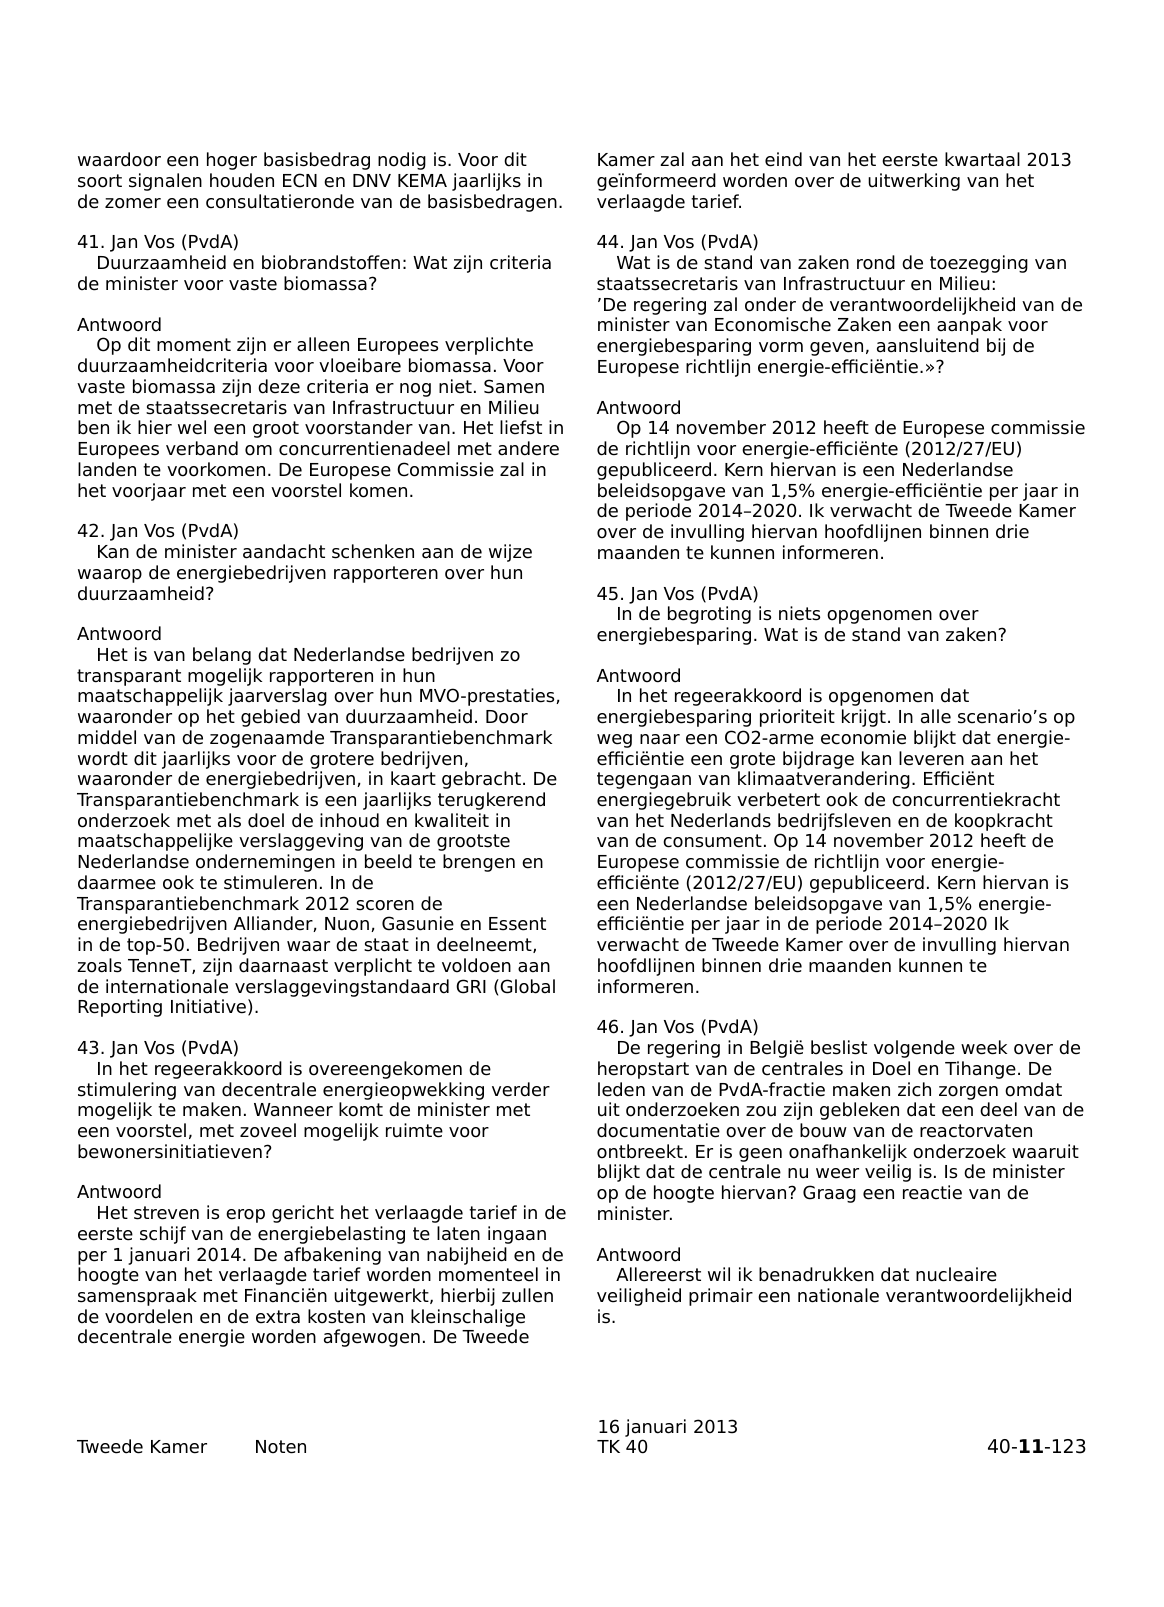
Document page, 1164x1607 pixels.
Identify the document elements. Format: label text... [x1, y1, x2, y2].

text Op 14 november 2012 heeft de Europese commissie de richtlijn voor energie-efficiënte (2012/27/EU) gepubliceerd. Kern hiervan is een Nederlandse beleidsopgave van 1,5% energie-efficiëntie per jaar in de periode 2014–2020. Ik verwacht de Tweede Kamer over de invulling hiervan hoofdlijnen binnen drie maanden te kunnen informeren. [596, 418, 1087, 563]
text Het is van belang dat Nederlandse bedrijven zo transparant mogelijk rapporteren in hun maatschappelijk jaarverslag over hun MVO-prestaties, waaronder op het gebied van duurzaamheid. Door middel van de zogenaamde Transparantiebenchmark wordt dit jaarlijks voor de grotere bedrijven, waaronder de energiebedrijven, in kaart gebracht. De Transparantiebenchmark is een jaarlijks terugkerend onderzoek met als doel de inhoud en kwaliteit in maatschappelijke verslaggeving van de grootste Nederlandse ondernemingen in beeld te brengen en daarmee ook te stimuleren. In de Transparantiebenchmark 2012 scoren de energiebedrijven Alliander, Nuon, Gasunie en Essent in de top-50. Bedrijven waar de staat in deelneemt, zoals TenneT, zijn daarnaast verplicht te voldoen aan de internationale verslaggevingstandaard GRI (Global Reporting Initiative). [77, 645, 567, 1018]
text Antwoord [596, 666, 1087, 686]
text Allereerst wil ik benadrukken dat nucleaire veiligheid primair een nationale verantwoordelijkheid is. [596, 1265, 1087, 1327]
text Kan de minister aandacht schenken aan de wijze waarop de energiebedrijven rapporteren over hun duurzaamheid? [77, 542, 567, 604]
text 42. Jan Vos (PvdA) [77, 521, 567, 542]
text Op dit moment zijn er alleen Europees verplichte duurzaamheidcriteria voor vloeibare biomassa. Voor vaste biomassa zijn deze criteria er nog niet. Samen met de staatssecretaris van Infrastructuur en Milieu ben ik hier wel een groot voorstander van. Het liefst in Europees verband om concurrentienadeel met andere landen te voorkomen. De Europese Commissie zal in het voorjaar met een voorstel komen. [77, 335, 567, 501]
text Wat is de stand van zaken rond de toezegging van staatssecretaris van Infrastructuur en Milieu: ’De regering zal onder de verantwoordelijkheid van de minister van Economische Zaken een aanpak voor energiebesparing vorm geven, aansluitend bij de Europese richtlijn energie-efficiëntie.»? [596, 253, 1087, 377]
text Duurzaamheid en biobrandstoffen: Wat zijn criteria de minister voor vaste biomassa? [77, 253, 567, 294]
text In de begroting is niets opgenomen over energiebesparing. Wat is de stand van zaken? [596, 604, 1087, 646]
text Antwoord [77, 314, 567, 335]
text 46. Jan Vos (PvdA) [596, 1017, 1087, 1038]
text Antwoord [596, 1244, 1087, 1265]
text Kamer zal aan het eind van het eerste kwartaal 2013 geïnformeerd worden over de uitwerking van het verlaagde tarief. [596, 150, 1087, 212]
text Antwoord [77, 624, 567, 645]
text Antwoord [77, 1182, 567, 1203]
text Antwoord [596, 397, 1087, 418]
text 43. Jan Vos (PvdA) [77, 1038, 567, 1059]
text waardoor een hoger basisbedrag nodig is. Voor dit soort signalen houden ECN en DNV KEMA jaarlijks in de zomer een consultatieronde van de basisbedragen. [77, 150, 567, 212]
text In het regeerakkoord is overeengekomen de stimulering van decentrale energieopwekking verder mogelijk te maken. Wanneer komt de minister met een voorstel, met zoveel mogelijk ruimte voor bewonersinitiatieven? [77, 1059, 567, 1162]
text De regering in België beslist volgende week over de heropstart van de centrales in Doel en Tihange. De leden van de PvdA-fractie maken zich zorgen omdat uit onderzoeken zou zijn gebleken dat een deel van de documentatie over de bouw van de reactorvaten ontbreekt. Er is geen onafhankelijk onderzoek waaruit blijkt dat de centrale nu weer veilig is. Is de minister op de hoogte hiervan? Graag een reactie van de minister. [596, 1038, 1087, 1224]
text In het regeerakkoord is opgenomen dat energiebesparing prioriteit krijgt. In alle scenario’s op weg naar een CO2-arme economie blijkt dat energie-efficiëntie een grote bijdrage kan leveren aan het tegengaan van klimaatverandering. Efficiënt energiegebruik verbetert ook de concurrentiekracht van het Nederlands bedrijfsleven en de koopkracht van de consument. Op 14 november 2012 heeft de Europese commissie de richtlijn voor energie-efficiënte (2012/27/EU) gepubliceerd. Kern hiervan is een Nederlandse beleidsopgave van 1,5% energie-efficiëntie per jaar in de periode 2014–2020 Ik verwacht de Tweede Kamer over de invulling hiervan hoofdlijnen binnen drie maanden kunnen te informeren. [596, 686, 1087, 997]
text Het streven is erop gericht het verlaagde tarief in de eerste schijf van de energiebelasting te laten ingaan per 1 januari 2014. De afbakening van nabijheid en de hoogte van het verlaagde tarief worden momenteel in samenspraak met Financiën uitgewerkt, hierbij zullen de voordelen en de extra kosten van kleinschalige decentrale energie worden afgewogen. De Tweede [77, 1203, 567, 1348]
text 45. Jan Vos (PvdA) [596, 583, 1087, 604]
text 44. Jan Vos (PvdA) [596, 232, 1087, 253]
text 41. Jan Vos (PvdA) [77, 232, 567, 253]
